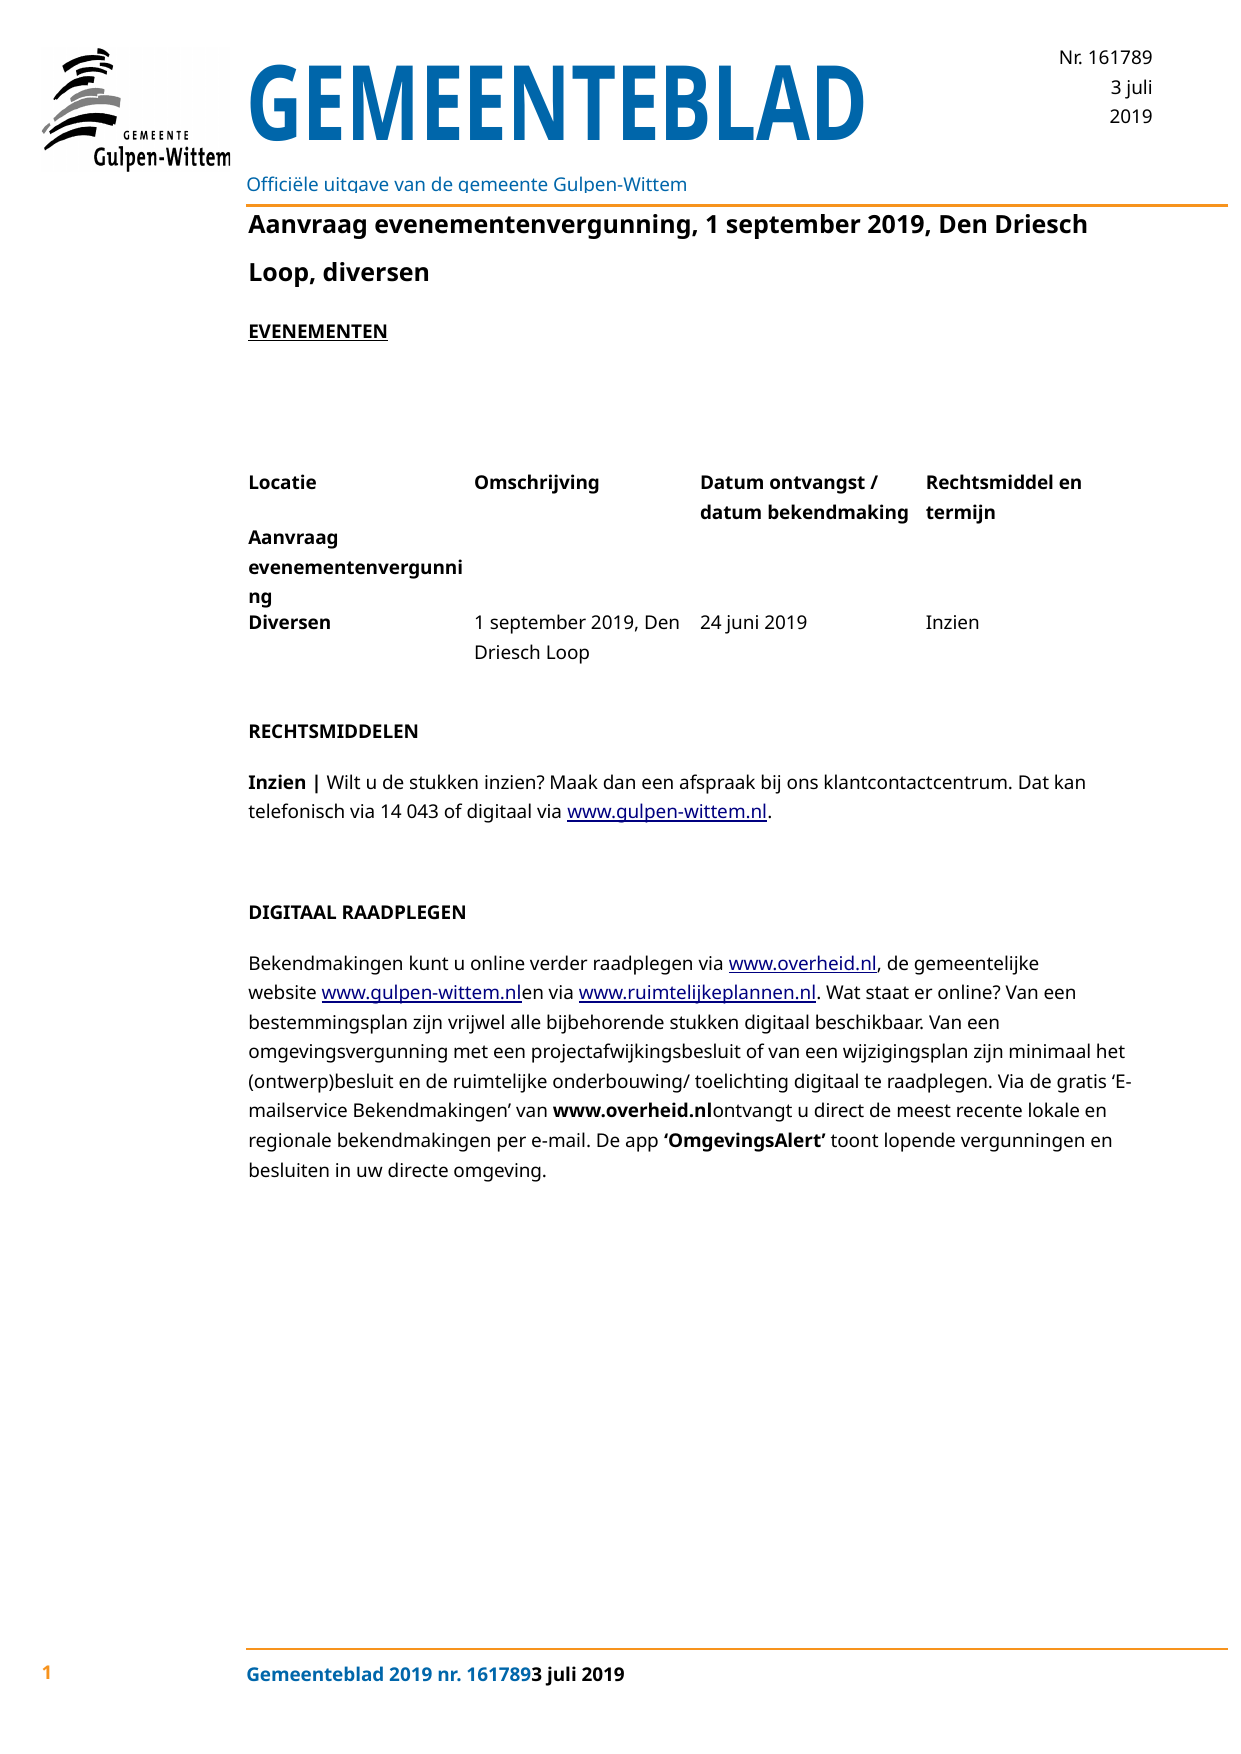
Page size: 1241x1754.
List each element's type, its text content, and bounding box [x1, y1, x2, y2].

table_cell Inzien [926, 610, 1152, 665]
table_header Datum ontvangst / datum bekendmaking [700, 469, 926, 524]
picture [41, 47, 231, 172]
table_cell 24 juni 2019 [700, 610, 926, 665]
table_header Omschrijving [474, 469, 700, 524]
text Bekendmakingen kunt u online verder raadplegen via www.overheid.nl, de gemeentelijke website www.gulpen-wittem.nlen via www.ruimtelijkeplannen.nl. Wat staat er online? Van een bestemmingsplan zijn vrijwel alle bijbehorende stukken digitaal beschikbaar. Van een omgevingsvergunning met een projectafwijkingsbesluit of van een wijzigingsplan zijn minimaal het (ontwerp)besluit en de ruimtelijke onderbouwing/ toelichting digitaal te raadplegen. Via de gratis ‘E-mailservice Bekendmakingen’ van www.overheid.nlontvangt u direct de meest recente lokale en regionale bekendmakingen per e-mail. De app ‘OmgevingsAlert’ toont lopende vergunningen en besluiten in uw directe omgeving. [248, 950, 1152, 1182]
text DIGITAAL RAADPLEGEN [248, 899, 1152, 925]
table_header Rechtsmiddel en termijn [926, 469, 1152, 524]
table_cell [926, 525, 1152, 609]
table_header Locatie [248, 469, 474, 524]
table_cell [700, 525, 926, 609]
text RECHTSMIDDELEN [248, 718, 1152, 744]
text EVENEMENTEN [248, 318, 1152, 344]
table_cell [474, 525, 700, 609]
text Inzien | Wilt u de stukken inzien? Maak dan een afspraak bij ons klantcontactcentrum. Dat kan telefonisch via 14 043 of digitaal via www.gulpen-wittem.nl. [248, 769, 1152, 824]
table_cell Diversen [248, 610, 474, 665]
table_cell 1 september 2019, Den Driesch Loop [474, 610, 700, 665]
table_cell Aanvraag evenementenvergunning [248, 525, 474, 609]
text Aanvraag evenementenvergunning, 1 september 2019, Den Driesch Loop, diversen [248, 207, 1152, 288]
